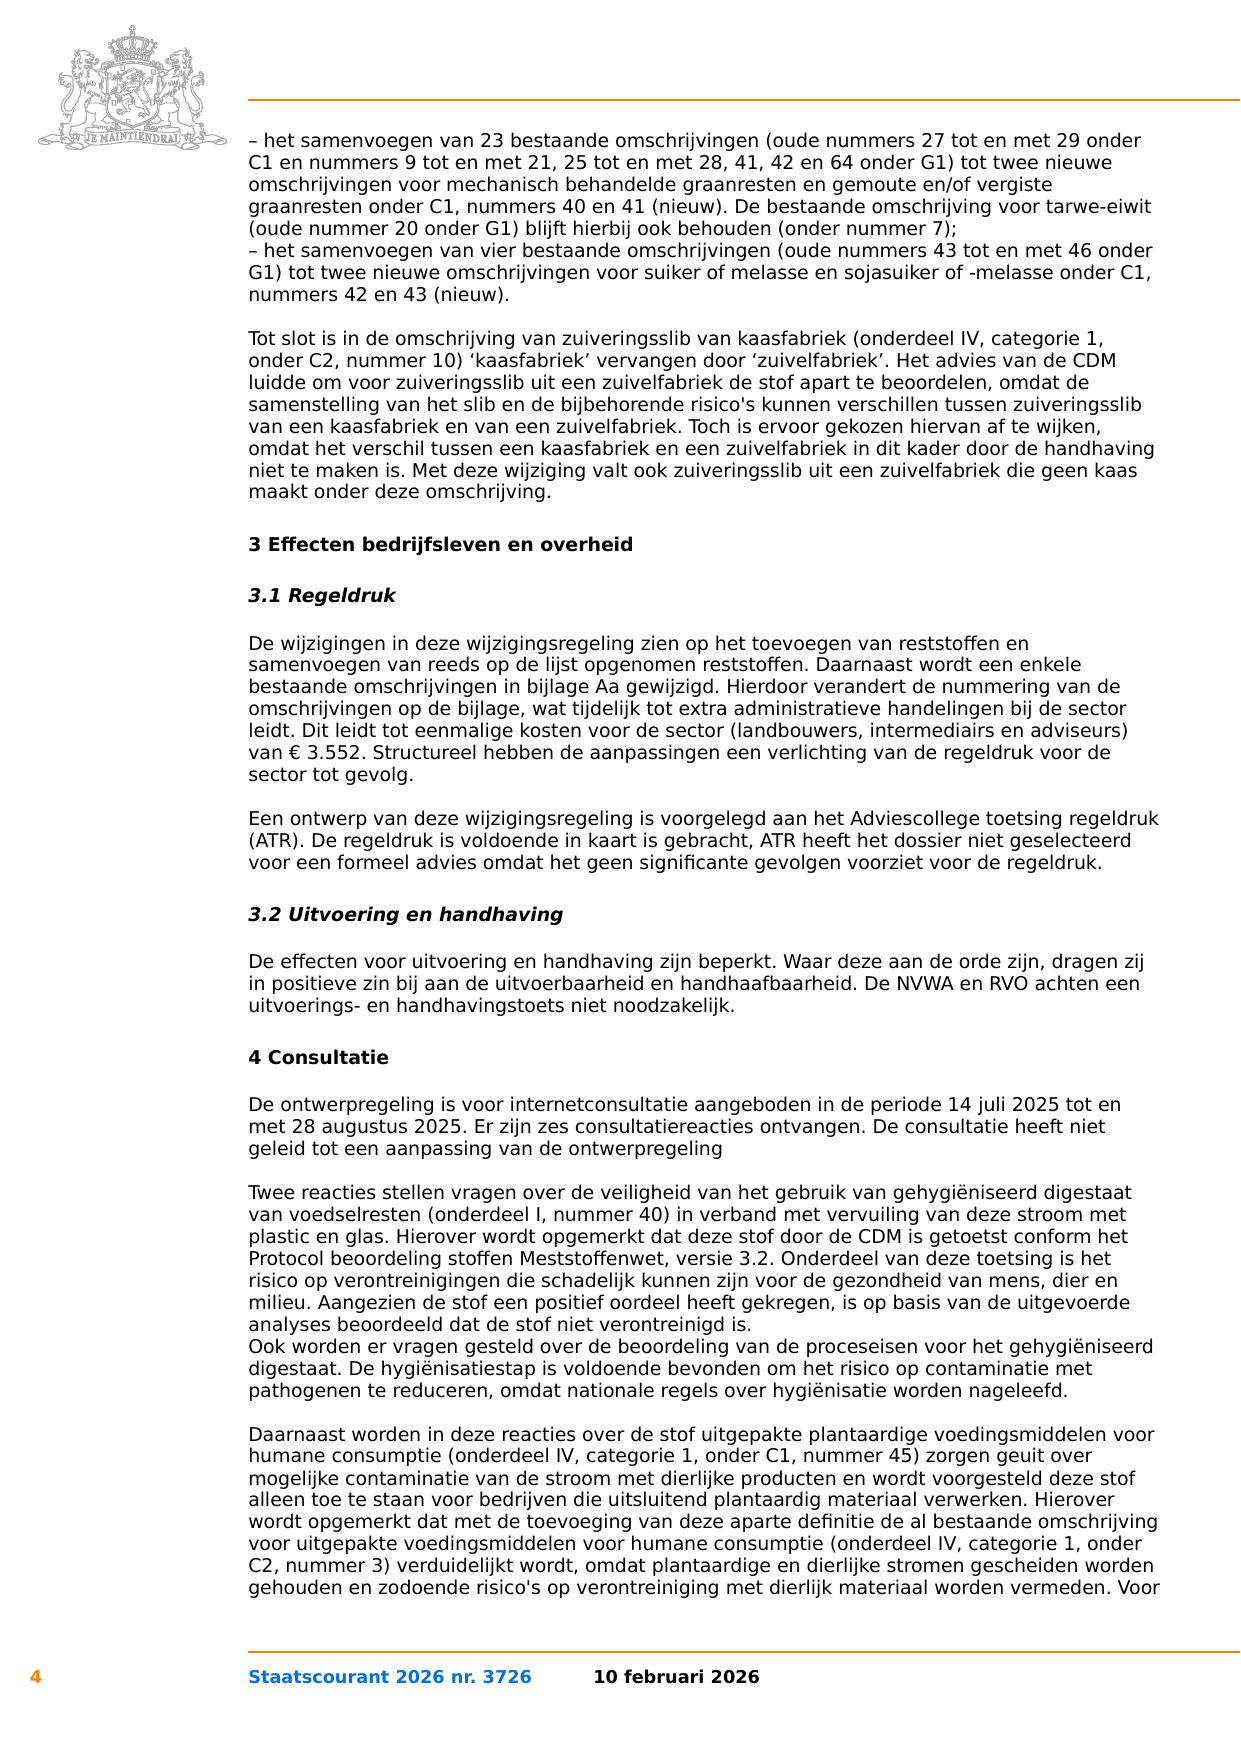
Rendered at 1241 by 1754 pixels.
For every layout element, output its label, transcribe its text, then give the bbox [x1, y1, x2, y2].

text – het samenvoegen van 23 bestaande omschrijvingen (oude nummers 27 tot en met 29 onder C1 en nummers 9 tot en met 21, 25 tot en met 28, 41, 42 en 64 onder G1) tot twee nieuwe omschrijvingen voor mechanisch behandelde graanresten en gemoute en/of vergiste graanresten onder C1, nummers 40 en 41 (nieuw). De bestaande omschrijving voor tarwe-eiwit (oude nummer 20 onder G1) blijft hierbij ook behouden (onder nummer 7); [248, 130, 1163, 240]
text Ook worden er vragen gesteld over de beoordeling van de proceseisen voor het gehygiëniseerd digestaat. De hygiënisatiestap is voldoende bevonden om het risico op contaminatie met pathogenen te reduceren, omdat nationale regels over hygiënisatie worden nageleefd. [248, 1336, 1163, 1402]
text Tot slot is in de omschrijving van zuiveringsslib van kaasfabriek (onderdeel IV, categorie 1, onder C2, nummer 10) ‘kaasfabriek’ vervangen door ‘zuivelfabriek’. Het advies van de CDM luidde om voor zuiveringsslib uit een zuivelfabriek de stof apart te beoordelen, omdat de samenstelling van het slib en de bijbehorende risico's kunnen verschillen tussen zuiveringsslib van een kaasfabriek en van een zuivelfabriek. Toch is ervoor gekozen hiervan af te wijken, omdat het verschil tussen een kaasfabriek en een zuivelfabriek in dit kader door de handhaving niet te maken is. Met deze wijziging valt ook zuiveringsslib uit een zuivelfabriek die geen kaas maakt onder deze omschrijving. [248, 328, 1163, 503]
subtitle 3.1 Regeldruk [248, 585, 1163, 607]
picture [38, 25, 227, 150]
text De wijzigingen in deze wijzigingsregeling zien op het toevoegen van reststoffen en samenvoegen van reeds op de lijst opgenomen reststoffen. Daarnaast wordt een enkele bestaande omschrijvingen in bijlage Aa gewijzigd. Hierdoor verandert de nummering van de omschrijvingen op de bijlage, wat tijdelijk tot extra administratieve handelingen bij de sector leidt. Dit leidt tot eenmalige kosten voor de sector (landbouwers, intermediairs en adviseurs) van € 3.552. Structureel hebben de aanpassingen een verlichting van de regeldruk voor de sector tot gevolg. [248, 632, 1163, 786]
text Daarnaast worden in deze reacties over de stof uitgepakte plantaardige voedingsmiddelen voor humane consumptie (onderdeel IV, categorie 1, onder C1, nummer 45) zorgen geuit over mogelijke contaminatie van de stroom met dierlijke producten en wordt voorgesteld deze stof alleen toe te staan voor bedrijven die uitsluitend plantaardig materiaal verwerken. Hierover wordt opgemerkt dat met de toevoeging van deze aparte definitie de al bestaande omschrijving voor uitgepakte voedingsmiddelen voor humane consumptie (onderdeel IV, categorie 1, onder C2, nummer 3) verduidelijkt wordt, omdat plantaardige en dierlijke stromen gescheiden worden gehouden en zodoende risico's op verontreiniging met dierlijk materiaal worden vermeden. Voor [248, 1423, 1163, 1599]
subtitle 3.2 Uitvoering en handhaving [248, 904, 1163, 926]
text Een ontwerp van deze wijzigingsregeling is voorgelegd aan het Adviescollege toetsing regeldruk (ATR). De regeldruk is voldoende in kaart is gebracht, ATR heeft het dossier niet geselecteerd voor een formeel advies omdat het geen significante gevolgen voorziet voor de regeldruk. [248, 808, 1163, 874]
subtitle 3 Effecten bedrijfsleven en overheid [248, 533, 1163, 555]
text De effecten voor uitvoering en handhaving zijn beperkt. Waar deze aan de orde zijn, dragen zij in positieve zin bij aan de uitvoerbaarheid en handhaafbaarheid. De NVWA en RVO achten een uitvoerings- en handhavingstoets niet noodzakelijk. [248, 951, 1163, 1017]
text – het samenvoegen van vier bestaande omschrijvingen (oude nummers 43 tot en met 46 onder G1) tot twee nieuwe omschrijvingen voor suiker of melasse en sojasuiker of -melasse onder C1, nummers 42 en 43 (nieuw). [248, 240, 1163, 306]
text Twee reacties stellen vragen over de veiligheid van het gebruik van gehygiëniseerd digestaat van voedselresten (onderdeel I, nummer 40) in verband met vervuiling van deze stroom met plastic en glas. Hierover wordt opgemerkt dat deze stof door de CDM is getoetst conform het Protocol beoordeling stoffen Meststoffenwet, versie 3.2. Onderdeel van deze toetsing is het risico op verontreinigingen die schadelijk kunnen zijn voor de gezondheid van mens, dier en milieu. Aangezien de stof een positief oordeel heeft gekregen, is op basis van de uitgevoerde analyses beoordeeld dat de stof niet verontreinigd is. [248, 1182, 1163, 1336]
subtitle 4 Consultatie [248, 1047, 1163, 1069]
text De ontwerpregeling is voor internetconsultatie aangeboden in de periode 14 juli 2025 tot en met 28 augustus 2025. Er zijn zes consultatiereacties ontvangen. De consultatie heeft niet geleid tot een aanpassing van de ontwerpregeling [248, 1094, 1163, 1160]
